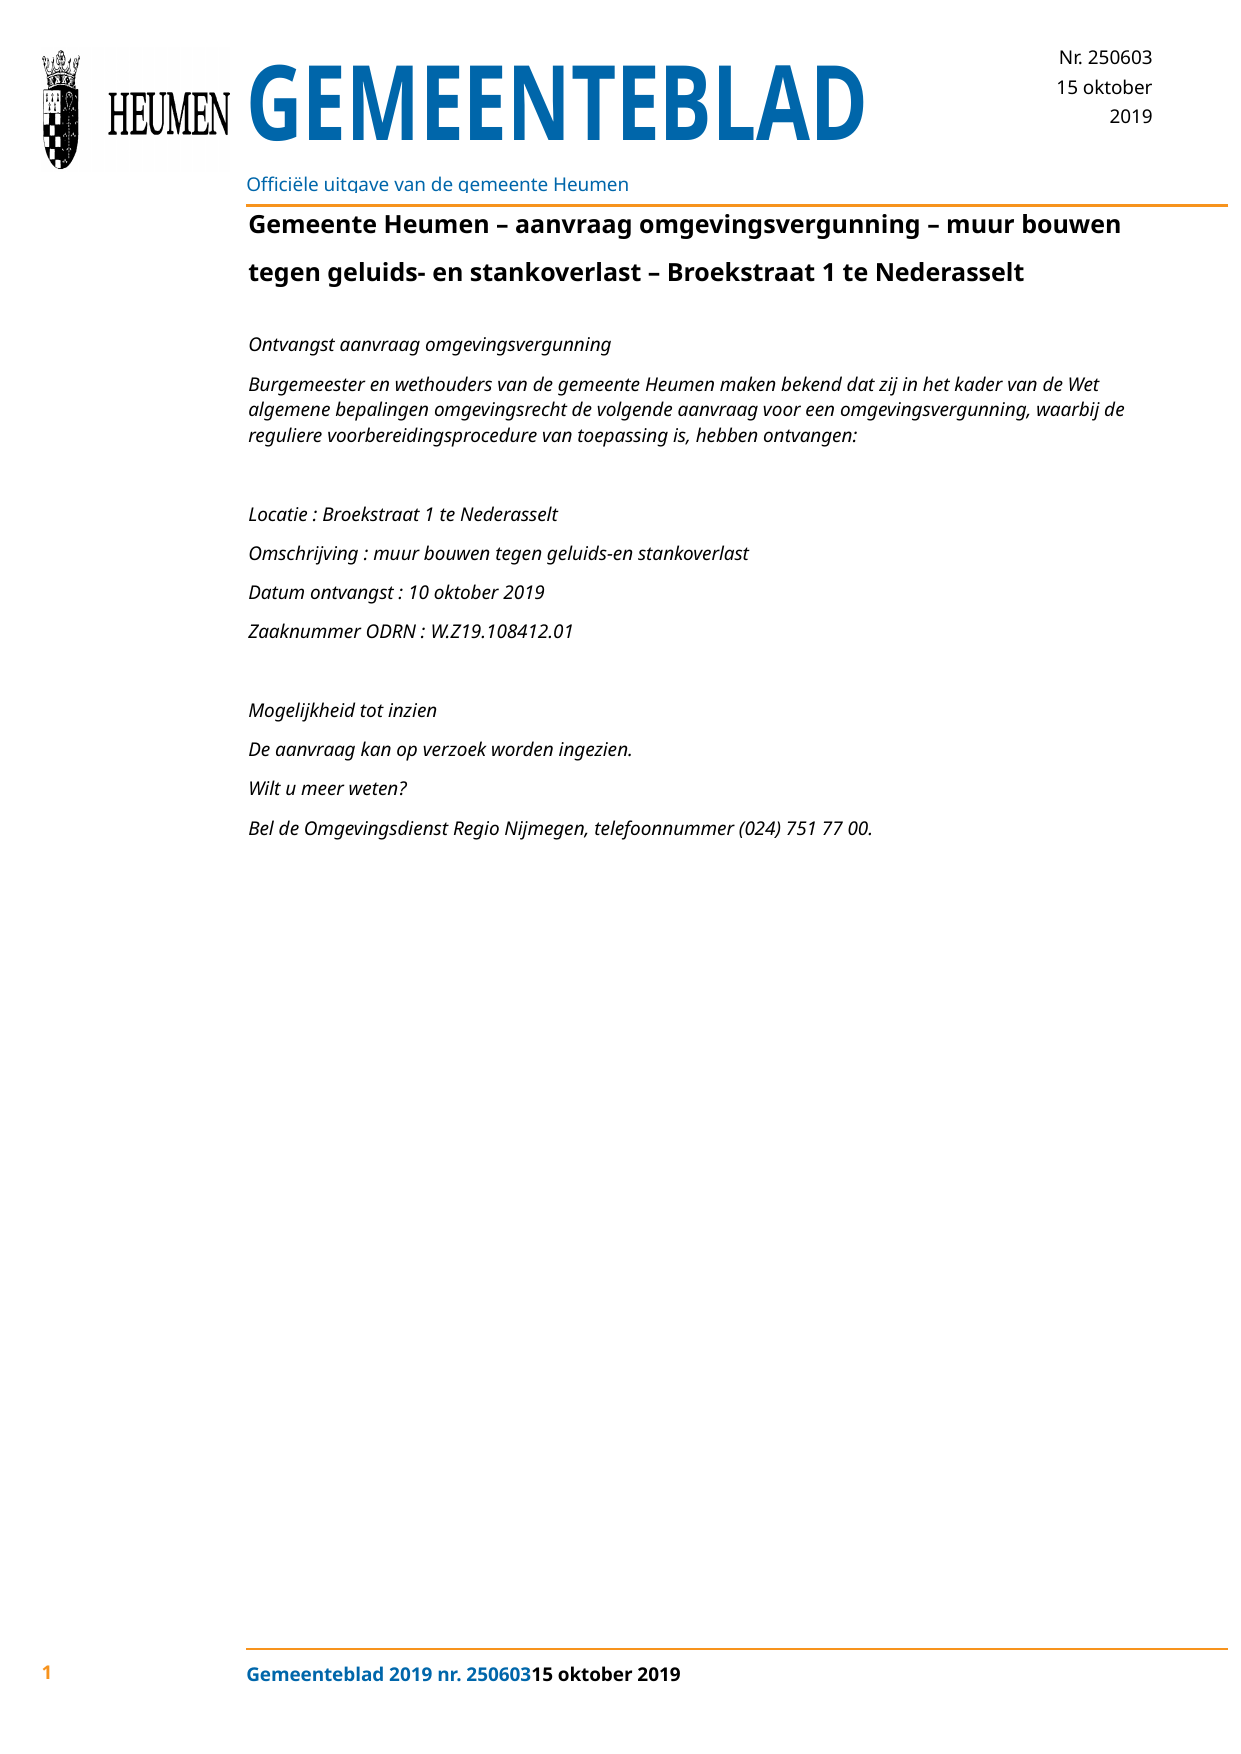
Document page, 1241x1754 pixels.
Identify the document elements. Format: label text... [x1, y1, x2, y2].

text Wilt u meer weten? [248, 776, 1152, 801]
text Locatie : Broekstraat 1 te Nederasselt [248, 501, 1152, 526]
text Ontvangst aanvraag omgevingsvergunning [248, 331, 1152, 357]
text Zaaknummer ODRN : W.Z19.108412.01 [248, 618, 1152, 644]
text Omschrijving : muur bouwen tegen geluids-en stankoverlast [248, 540, 1152, 566]
text Bel de Omgevingsdienst Regio Nijmegen, telefoonnummer (024) 751 77 00. [248, 815, 1152, 841]
text Datum ontvangst : 10 oktober 2019 [248, 579, 1152, 605]
text Gemeente Heumen – aanvraag omgevingsvergunning – muur bouwen tegen geluids- en stankoverlast – Broekstraat 1 te Nederasselt [248, 207, 1152, 288]
text De aanvraag kan op verzoek worden ingezien. [248, 736, 1152, 762]
text Burgemeester en wethouders van de gemeente Heumen maken bekend dat zij in het kader van de Wet algemene bepalingen omgevingsrecht de volgende aanvraag voor een omgevingsvergunning, waarbij de reguliere voorbereidingsprocedure van toepassing is, hebben ontvangen: [248, 371, 1152, 448]
picture [41, 47, 231, 172]
text Mogelijkheid tot inzien [248, 697, 1152, 723]
